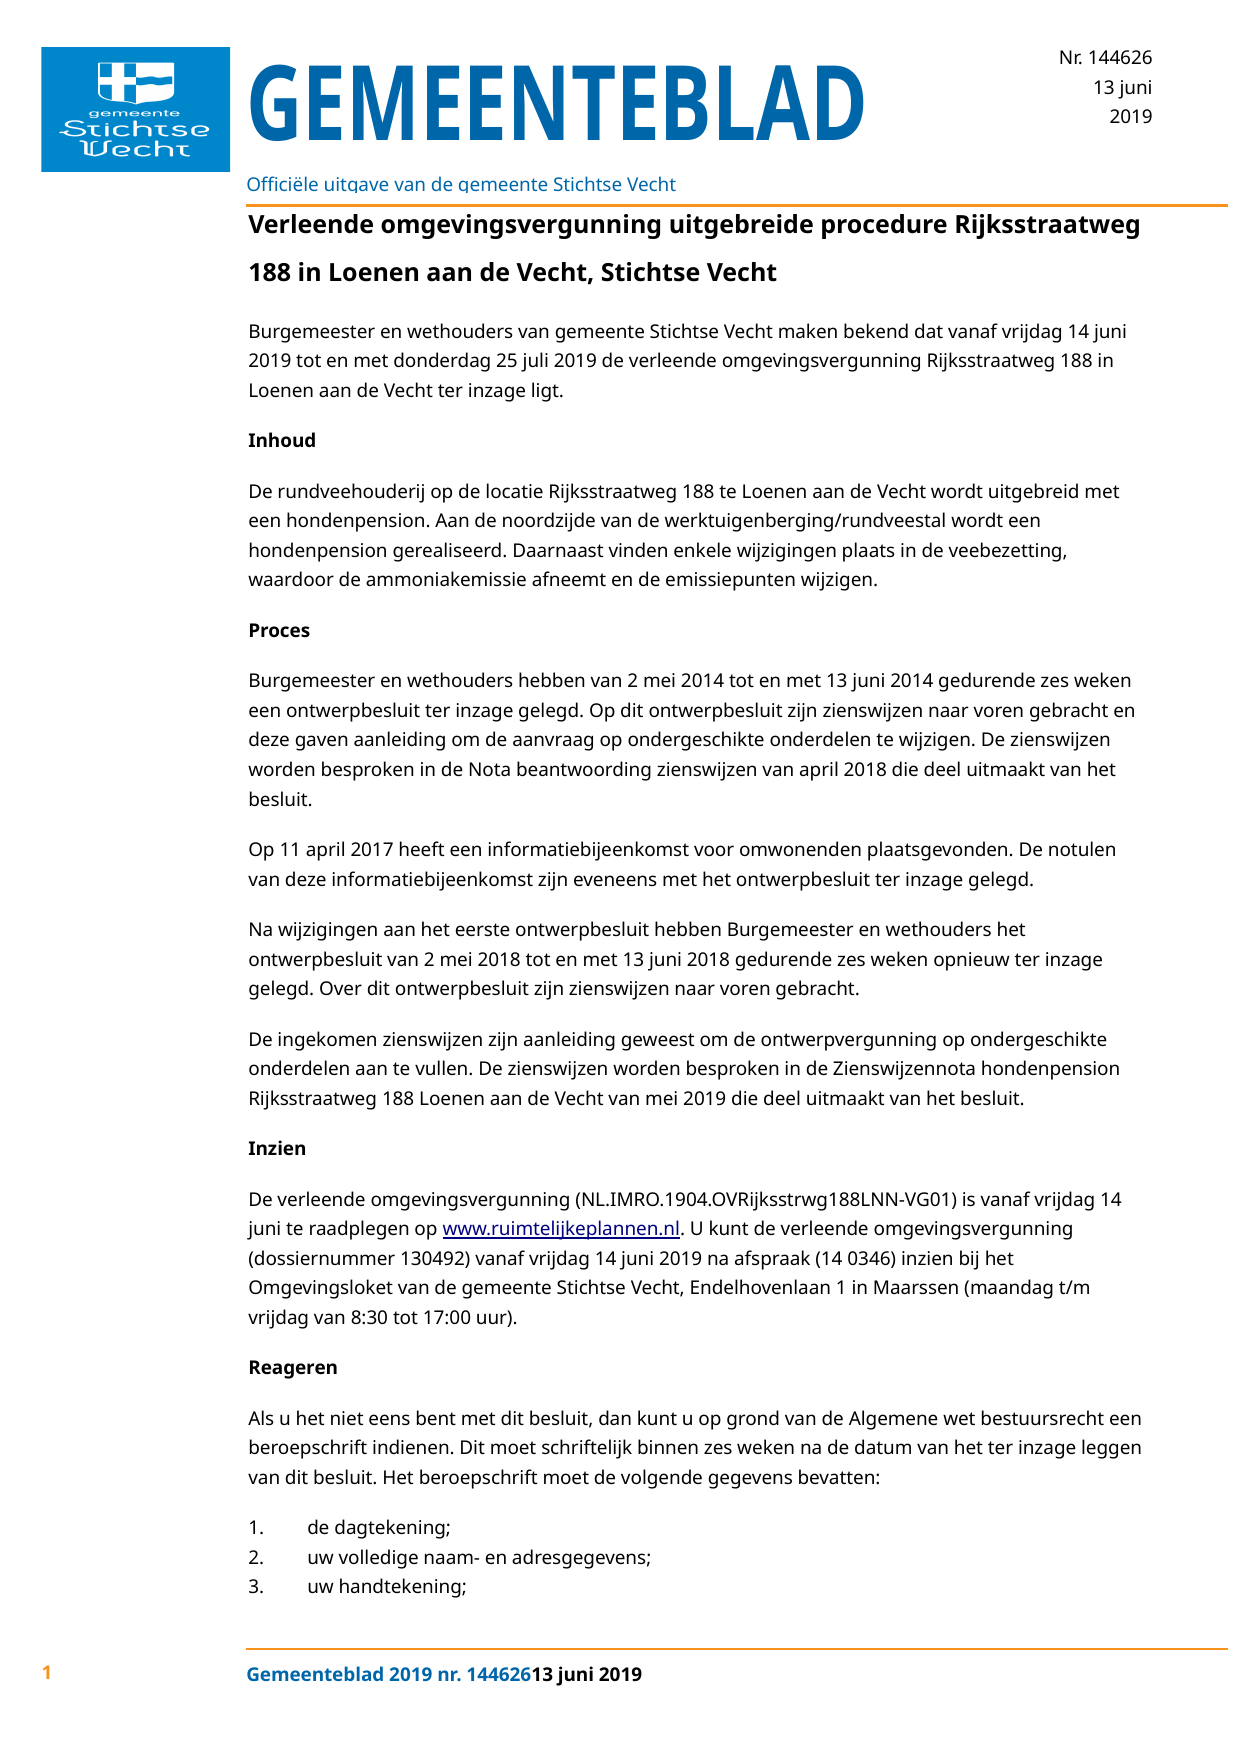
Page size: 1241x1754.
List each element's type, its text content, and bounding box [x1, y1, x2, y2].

text Inzien [248, 1135, 1152, 1161]
text Als u het niet eens bent met dit besluit, dan kunt u op grond van de Algemene wet bestuursrecht een beroepschrift indienen. Dit moet schriftelijk binnen zes weken na de datum van het ter inzage leggen van dit besluit. Het beroepschrift moet de volgende gegevens bevatten: [248, 1405, 1152, 1490]
text Burgemeester en wethouders van gemeente Stichtse Vecht maken bekend dat vanaf vrijdag 14 juni 2019 tot en met donderdag 25 juli 2019 de verleende omgevingsvergunning Rijksstraatweg 188 in Loenen aan de Vecht ter inzage ligt. [248, 318, 1152, 403]
text De verleende omgevingsvergunning (NL.IMRO.1904.OVRijksstrwg188LNN-VG01) is vanaf vrijdag 14 juni te raadplegen op www.ruimtelijkeplannen.nl. U kunt de verleende omgevingsvergunning (dossiernummer 130492) vanaf vrijdag 14 juni 2019 na afspraak (14 0346) inzien bij het Omgevingsloket van de gemeente Stichtse Vecht, Endelhovenlaan 1 in Maarssen (maandag t/m vrijdag van 8:30 tot 17:00 uur). [248, 1186, 1152, 1330]
text Verleende omgevingsvergunning uitgebreide procedure Rijksstraatweg 188 in Loenen aan de Vecht, Stichtse Vecht [248, 207, 1152, 288]
text Burgemeester en wethouders hebben van 2 mei 2014 tot en met 13 juni 2014 gedurende zes weken een ontwerpbesluit ter inzage gelegd. Op dit ontwerpbesluit zijn zienswijzen naar voren gebracht en deze gaven aanleiding om de aanvraag op ondergeschikte onderdelen te wijzigen. De zienswijzen worden besproken in de Nota beantwoording zienswijzen van april 2018 die deel uitmaakt van het besluit. [248, 667, 1152, 812]
text Op 11 april 2017 heeft een informatiebijeenkomst voor omwonenden plaatsgevonden. De notulen van deze informatiebijeenkomst zijn eveneens met het ontwerpbesluit ter inzage gelegd. [248, 836, 1152, 892]
text Na wijzigingen aan het eerste ontwerpbesluit hebben Burgemeester en wethouders het ontwerpbesluit van 2 mei 2018 tot en met 13 juni 2018 gedurende zes weken opnieuw ter inzage gelegd. Over dit ontwerpbesluit zijn zienswijzen naar voren gebracht. [248, 916, 1152, 1001]
text De rundveehouderij op de locatie Rijksstraatweg 188 te Loenen aan de Vecht wordt uitgebreid met een hondenpension. Aan de noordzijde van de werktuigenberging/rundveestal wordt een hondenpension gerealiseerd. Daarnaast vinden enkele wijzigingen plaats in de veebezetting, waardoor de ammoniakemissie afneemt en de emissiepunten wijzigen. [248, 478, 1152, 592]
picture [137, 63, 174, 103]
picture [99, 63, 135, 101]
list de dagtekening; [248, 1514, 1152, 1540]
text De ingekomen zienswijzen zijn aanleiding geweest om de ontwerpvergunning op ondergeschikte onderdelen aan te vullen. De zienswijzen worden besproken in de Zienswijzennota hondenpension Rijksstraatweg 188 Loenen aan de Vecht van mei 2019 die deel uitmaakt van het besluit. [248, 1026, 1152, 1111]
list uw handtekening; [248, 1574, 1152, 1599]
text Inhoud [248, 427, 1152, 453]
text Proces [248, 617, 1152, 643]
list uw volledige naam- en adresgegevens; [248, 1544, 1152, 1570]
text Reageren [248, 1354, 1152, 1380]
